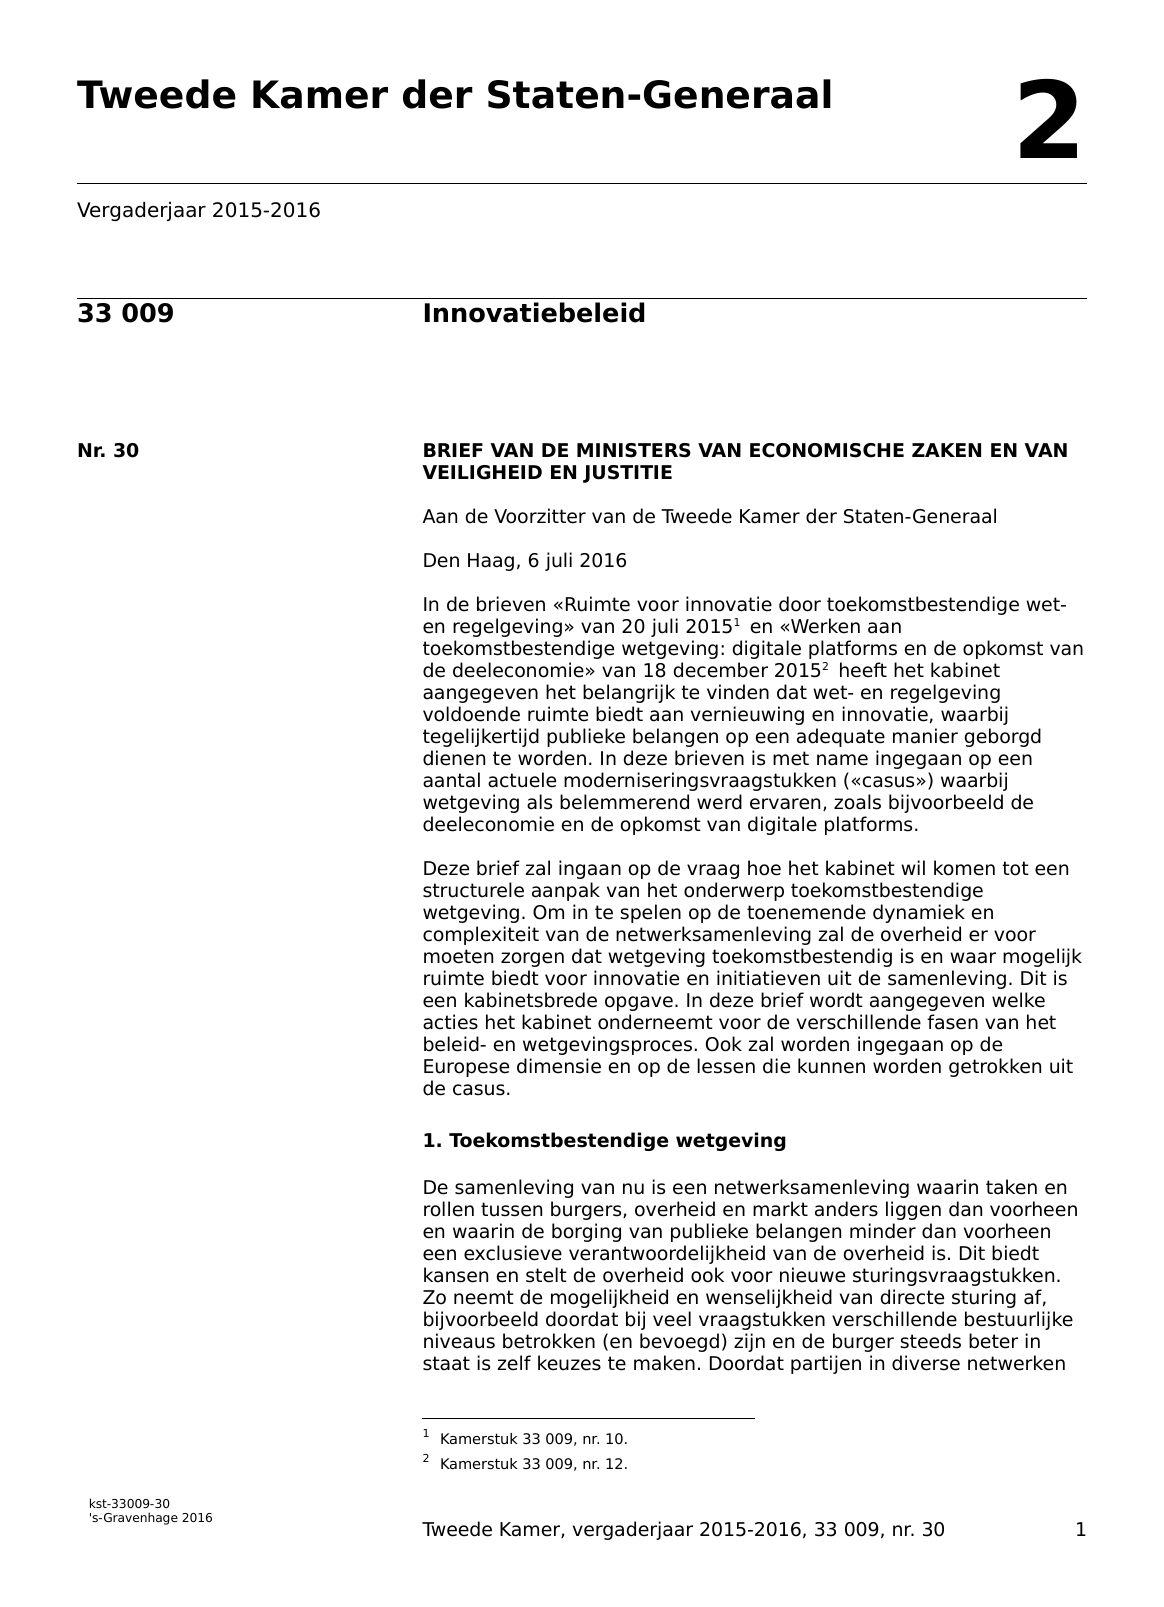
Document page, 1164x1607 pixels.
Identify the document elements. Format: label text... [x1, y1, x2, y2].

table_header Tweede Kamer der Staten-Generaal [77, 59, 886, 183]
table_header 2 [886, 59, 1087, 183]
text Aan de Voorzitter van de Tweede Kamer der Staten-Generaal [422, 506, 1087, 528]
text kst-33009-30 [88, 1497, 323, 1511]
subtitle Nr. 30 BRIEF VAN DE MINISTERS VAN ECONOMISCHE ZAKEN EN VAN VEILIGHEID EN JUSTITIE [77, 440, 1087, 484]
text De samenleving van nu is een netwerksamenleving waarin taken en rollen tussen burgers, overheid en markt anders liggen dan voorheen en waarin de borging van publieke belangen minder dan voorheen een exclusieve verantwoordelijkheid van de overheid is. Dit biedt kansen en stelt de overheid ook voor nieuwe sturingsvraagstukken. Zo neemt de mogelijkheid en wenselijkheid van directe sturing af, bijvoorbeeld doordat bij veel vraagstukken verschillende bestuurlijke niveaus betrokken (en bevoegd) zijn en de burger steeds beter in staat is zelf keuzes te maken. Doordat partijen in diverse netwerken [422, 1177, 1087, 1375]
text In de brieven «Ruimte voor innovatie door toekomstbestendige wet- en regelgeving» van 20 juli 2015 en «Werken aan toekomstbestendige wetgeving: digitale platforms en de opkomst van de deeleconomie» van 18 december 2015 heeft het kabinet aangegeven het belangrijk te vinden dat wet- en regelgeving voldoende ruimte biedt aan vernieuwing en innovatie, waarbij tegelijkertijd publieke belangen op een adequate manier geborgd dienen te worden. In deze brieven is met name ingegaan op een aantal actuele moderniseringsvraagstukken («casus») waarbij wetgeving als belemmerend werd ervaren, zoals bijvoorbeeld de deeleconomie en de opkomst van digitale platforms. [422, 594, 1087, 836]
text 's-Gravenhage 2016 [88, 1511, 323, 1525]
text Kamerstuk 33 009, nr. 12. [422, 1452, 1087, 1474]
text Deze brief zal ingaan op de vraag hoe het kabinet wil komen tot een structurele aanpak van het onderwerp toekomstbestendige wetgeving. Om in te spelen op de toenemende dynamiek en complexiteit van de netwerksamenleving zal de overheid er voor moeten zorgen dat wetgeving toekomstbestendig is en waar mogelijk ruimte biedt voor innovatie en initiatieven uit de samenleving. Dit is een kabinetsbrede opgave. In deze brief wordt aangegeven welke acties het kabinet onderneemt voor de verschillende fasen van het beleid- en wetgevingsproces. Ook zal worden ingegaan op de Europese dimensie en op de lessen die kunnen worden getrokken uit de casus. [422, 858, 1087, 1100]
text Den Haag, 6 juli 2016 [422, 550, 1087, 572]
text Kamerstuk 33 009, nr. 10. [422, 1427, 1087, 1449]
subtitle 33 009 Innovatiebeleid [77, 299, 1087, 329]
subtitle 1. Toekomstbestendige wetgeving [422, 1130, 1087, 1152]
table_cell Vergaderjaar 2015-2016 [77, 184, 1087, 298]
